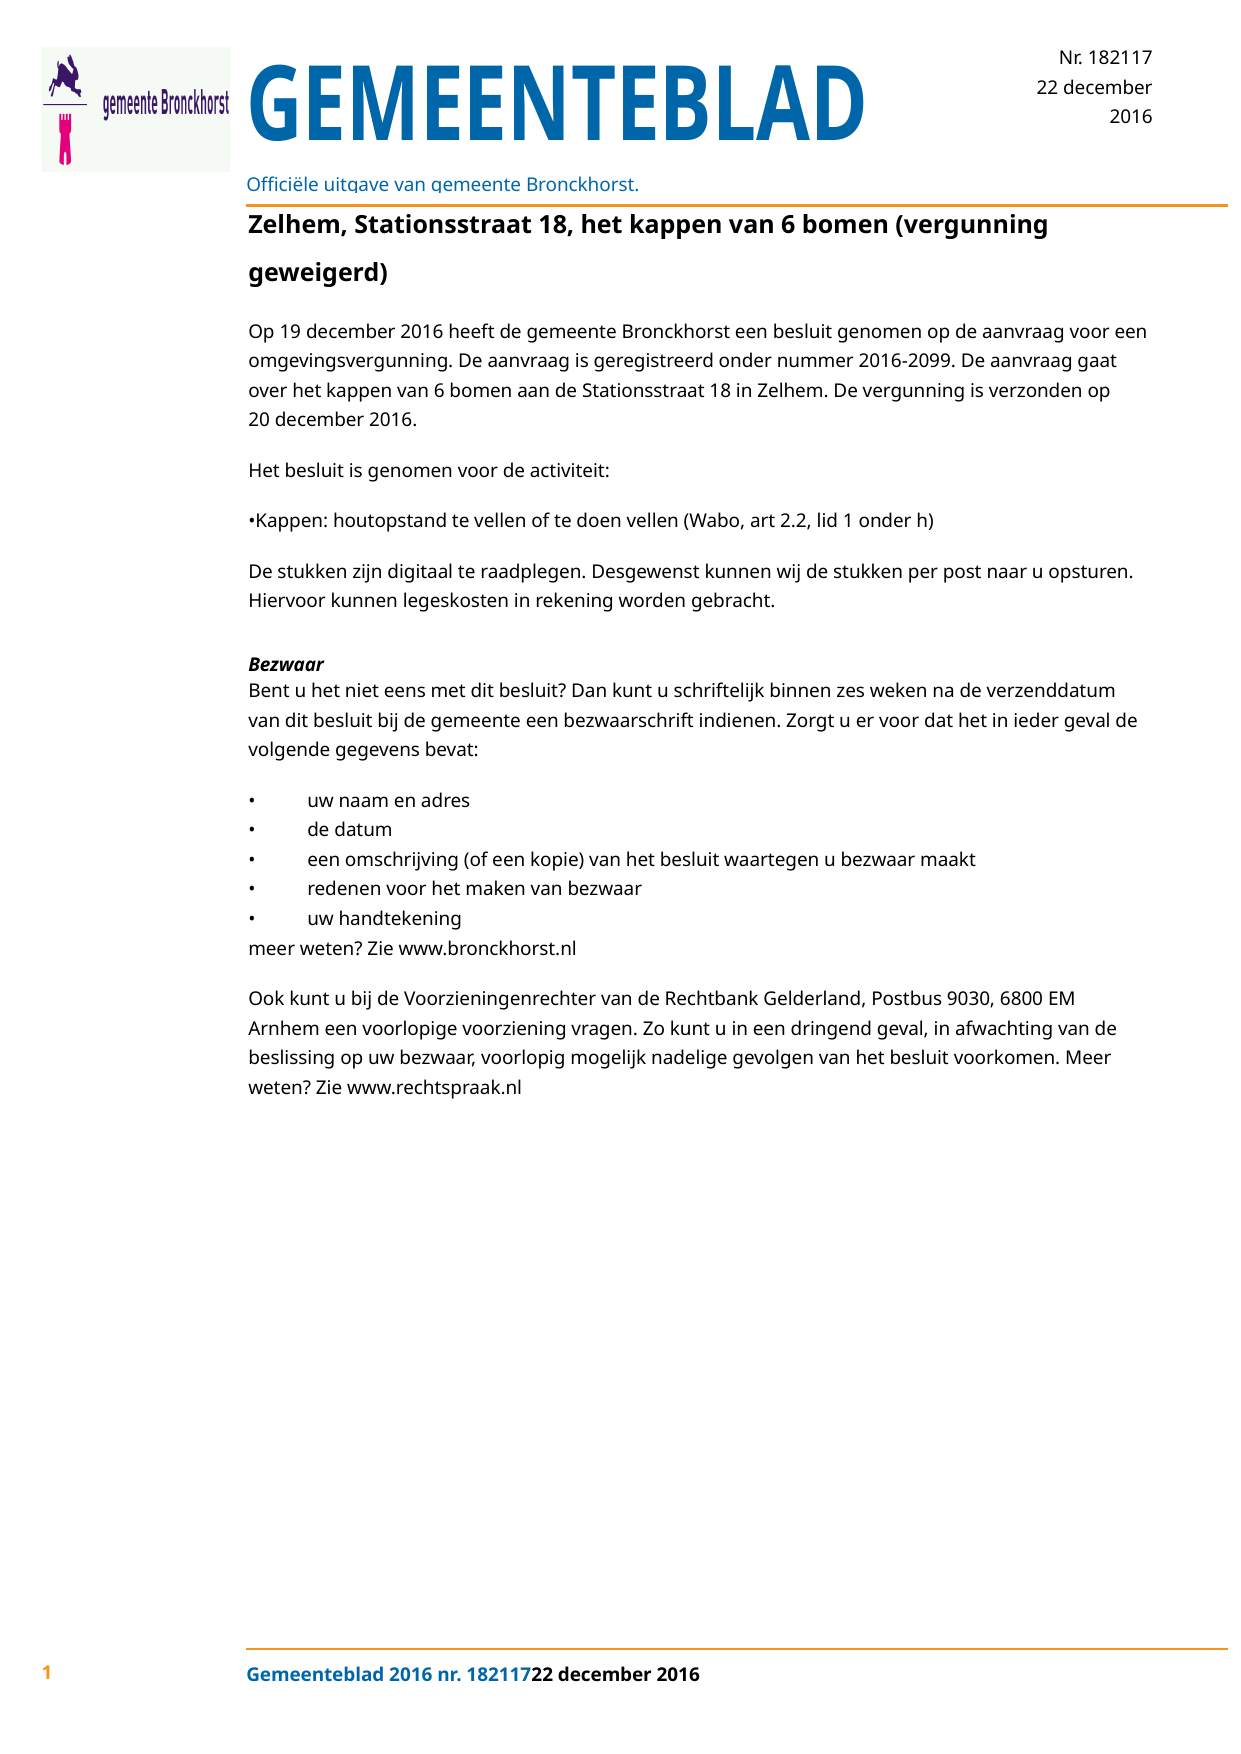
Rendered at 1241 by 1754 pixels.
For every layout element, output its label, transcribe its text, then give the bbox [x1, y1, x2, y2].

text Bezwaar [248, 651, 1152, 677]
list uw handtekening [248, 905, 1152, 931]
text meer weten? Zie www.bronckhorst.nl [248, 935, 1152, 960]
list redenen voor het maken van bezwaar [248, 876, 1152, 901]
text Ook kunt u bij de Voorzieningenrechter van de Rechtbank Gelderland, Postbus 9030, 6800 EM Arnhem een voorlopige voorziening vragen. Zo kunt u in een dringend geval, in afwachting van de beslissing op uw bezwaar, voorlopig mogelijk nadelige gevolgen van het besluit voorkomen. Meer weten? Zie www.rechtspraak.nl [248, 985, 1152, 1099]
text Zelhem, Stationsstraat 18, het kappen van 6 bomen (vergunning geweigerd) [248, 207, 1152, 288]
list uw naam en adres [248, 787, 1152, 812]
list de datum [248, 816, 1152, 842]
text •Kappen: houtopstand te vellen of te doen vellen (Wabo, art 2.2, lid 1 onder h) [248, 507, 1152, 533]
list een omschrijving (of een kopie) van het besluit waartegen u bezwaar maakt [248, 846, 1152, 872]
picture [41, 47, 231, 172]
text De stukken zijn digitaal te raadplegen. Desgewenst kunnen wij de stukken per post naar u opsturen. Hiervoor kunnen legeskosten in rekening worden gebracht. [248, 558, 1152, 613]
text Bent u het niet eens met dit besluit? Dan kunt u schriftelijk binnen zes weken na de verzenddatum van dit besluit bij de gemeente een bezwaarschrift indienen. Zorgt u er voor dat het in ieder geval de volgende gegevens bevat: [248, 677, 1152, 762]
text Het besluit is genomen voor de activiteit: [248, 457, 1152, 483]
text Op 19 december 2016 heeft de gemeente Bronckhorst een besluit genomen op de aanvraag voor een omgevingsvergunning. De aanvraag is geregistreerd onder nummer 2016-2099. De aanvraag gaat over het kappen van 6 bomen aan de Stationsstraat 18 in Zelhem. De vergunning is verzonden op 20 december 2016. [248, 318, 1152, 432]
